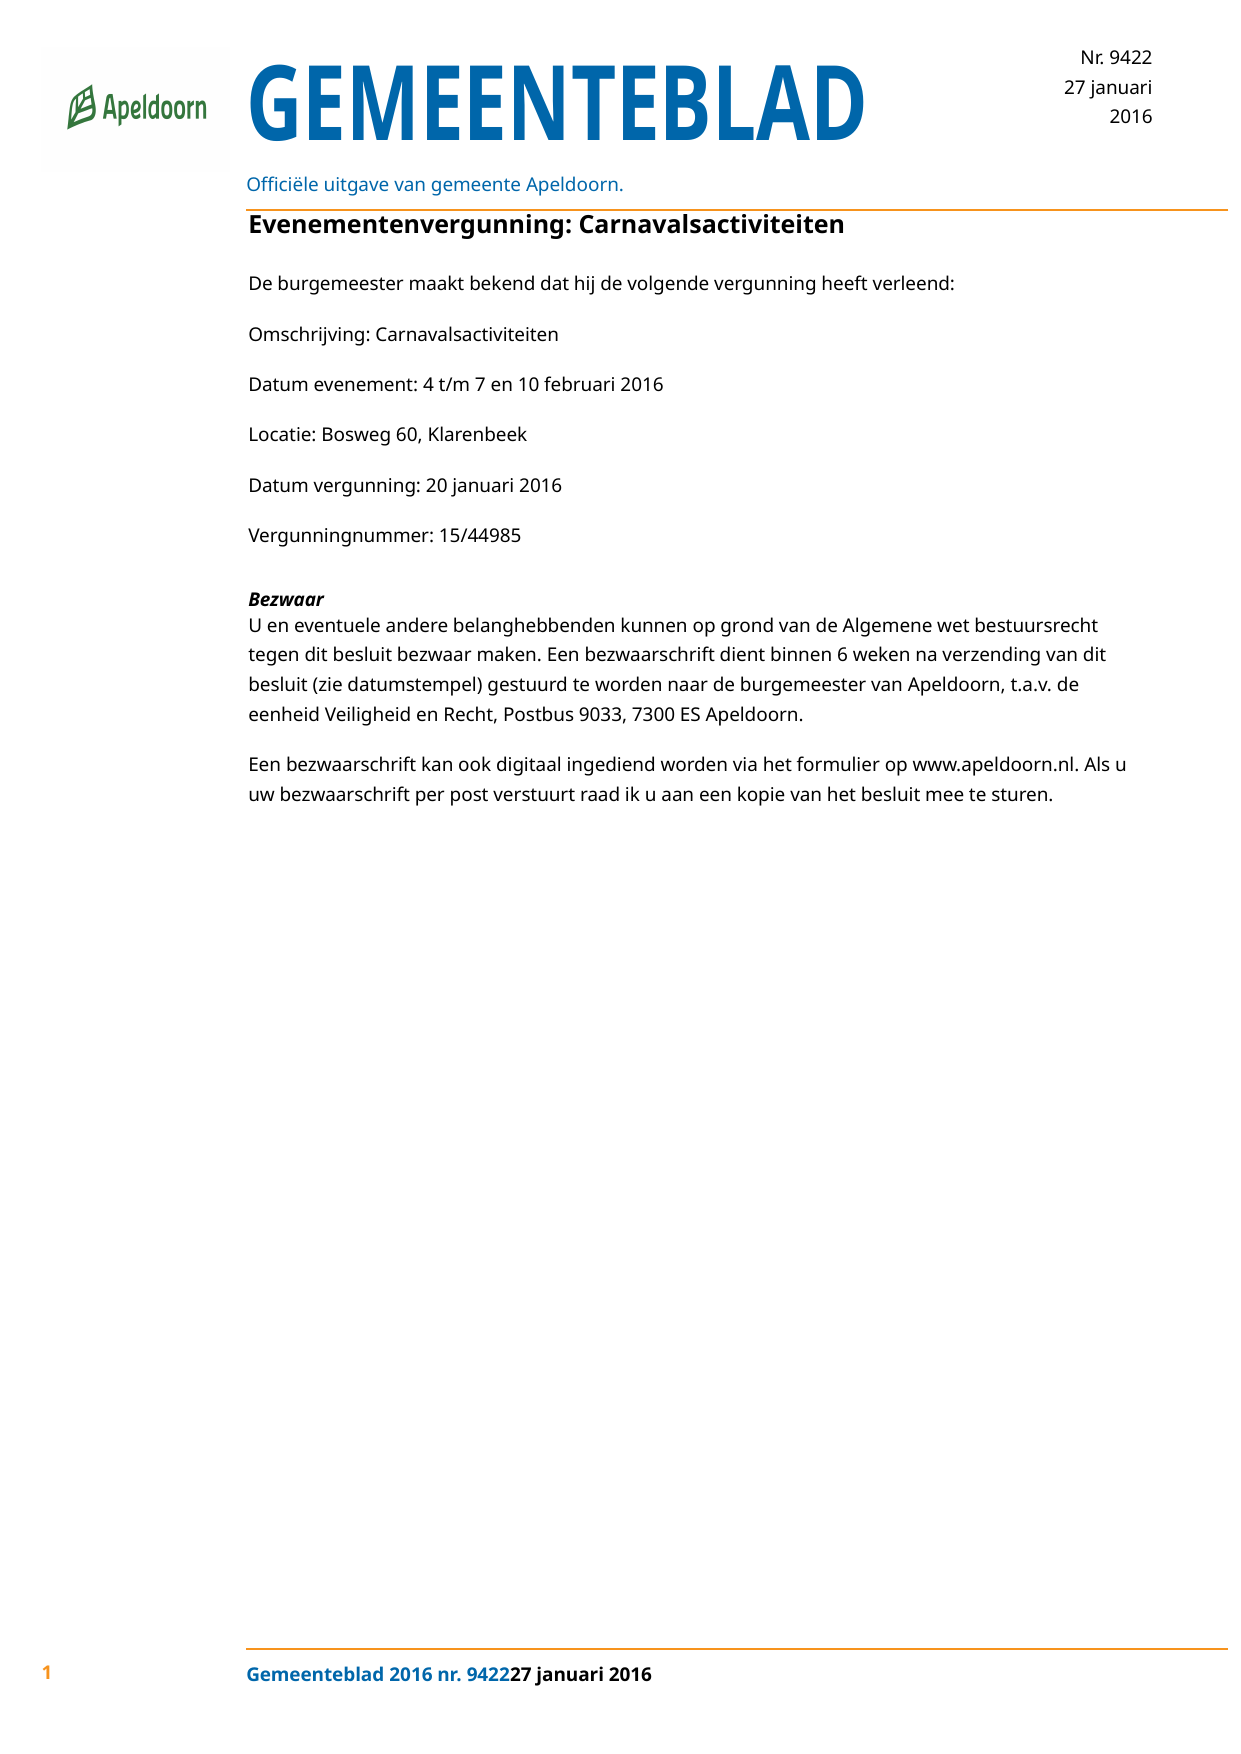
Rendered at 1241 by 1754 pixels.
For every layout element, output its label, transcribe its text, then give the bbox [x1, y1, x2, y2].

text Locatie: Bosweg 60, Klarenbeek [248, 422, 1152, 447]
text Datum vergunning: 20 januari 2016 [248, 472, 1152, 498]
text De burgemeester maakt bekend dat hij de volgende vergunning heeft verleend: [248, 270, 1152, 296]
text Bezwaar [248, 586, 1152, 612]
text Evenementenvergunning: Carnavalsactiviteiten [248, 211, 1152, 241]
picture [41, 47, 231, 172]
text Omschrijving: Carnavalsactiviteiten [248, 321, 1152, 346]
text U en eventuele andere belanghebbenden kunnen op grond van de Algemene wet bestuursrecht tegen dit besluit bezwaar maken. Een bezwaarschrift dient binnen 6 weken na verzending van dit besluit (zie datumstempel) gestuurd te worden naar de burgemeester van Apeldoorn, t.a.v. de eenheid Veiligheid en Recht, Postbus 9033, 7300 ES Apeldoorn. [248, 612, 1152, 727]
text Datum evenement: 4 t/m 7 en 10 februari 2016 [248, 371, 1152, 397]
text Vergunningnummer: 15/44985 [248, 522, 1152, 548]
text Een bezwaarschrift kan ook digitaal ingediend worden via het formulier op www.apeldoorn.nl. Als u uw bezwaarschrift per post verstuurt raad ik u aan een kopie van het besluit mee te sturen. [248, 751, 1152, 807]
